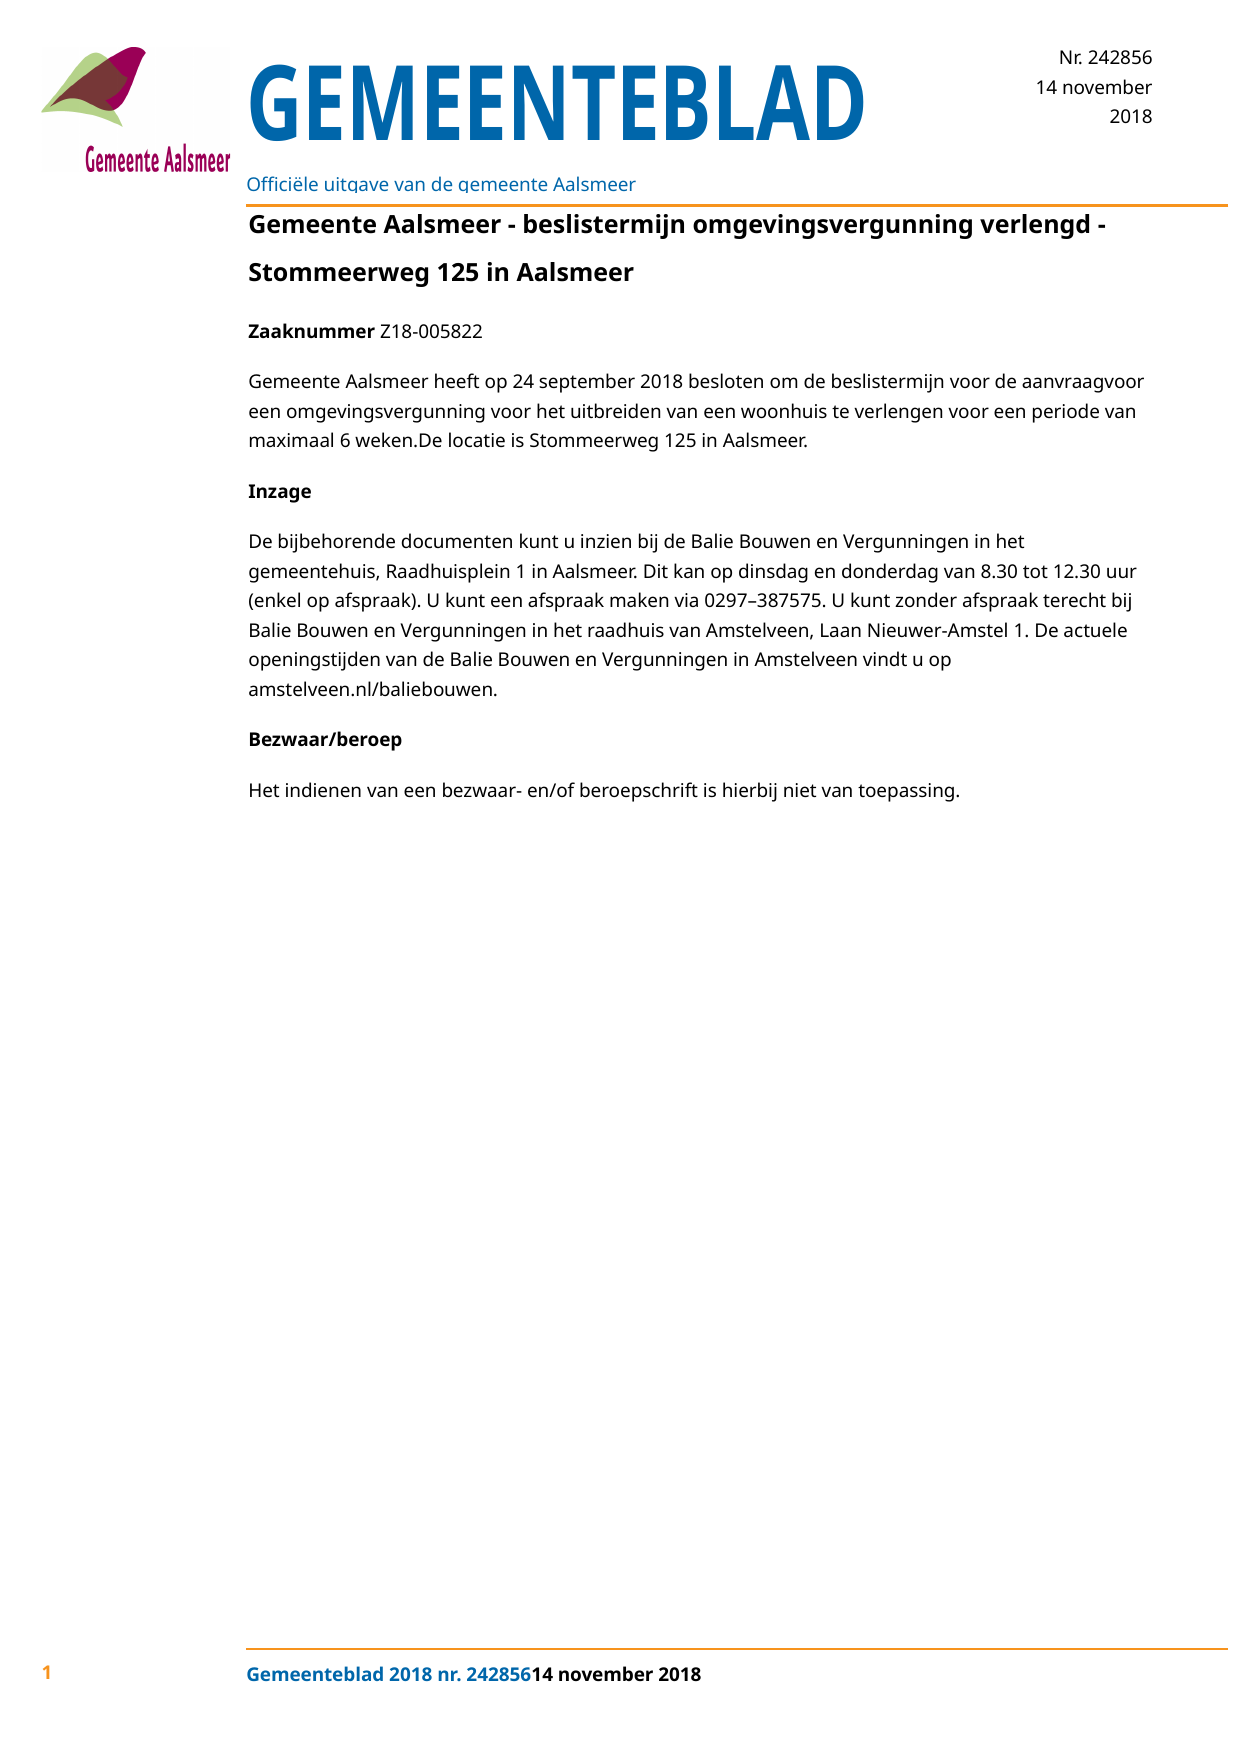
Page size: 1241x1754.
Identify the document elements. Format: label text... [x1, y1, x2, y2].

text Inzage [248, 478, 1152, 504]
text Bezwaar/beroep [248, 727, 1152, 752]
text Gemeente Aalsmeer - beslistermijn omgevingsvergunning verlengd - Stommeerweg 125 in Aalsmeer [248, 207, 1152, 288]
text De bijbehorende documenten kunt u inzien bij de Balie Bouwen en Vergunningen in het gemeentehuis, Raadhuisplein 1 in Aalsmeer. Dit kan op dinsdag en donderdag van 8.30 tot 12.30 uur (enkel op afspraak). U kunt een afspraak maken via 0297–387575. U kunt zonder afspraak terecht bij Balie Bouwen en Vergunningen in het raadhuis van Amstelveen, Laan Nieuwer-Amstel 1. De actuele openingstijden van de Balie Bouwen en Vergunningen in Amstelveen vindt u op amstelveen.nl/baliebouwen. [248, 528, 1152, 702]
text Gemeente Aalsmeer heeft op 24 september 2018 besloten om de beslistermijn voor de aanvraagvoor een omgevingsvergunning voor het uitbreiden van een woonhuis te verlengen voor een periode van maximaal 6 weken.De locatie is Stommeerweg 125 in Aalsmeer. [248, 368, 1152, 453]
picture [41, 47, 231, 172]
text Zaaknummer Z18-005822 [248, 318, 1152, 344]
text Het indienen van een bezwaar- en/of beroepschrift is hierbij niet van toepassing. [248, 777, 1152, 803]
